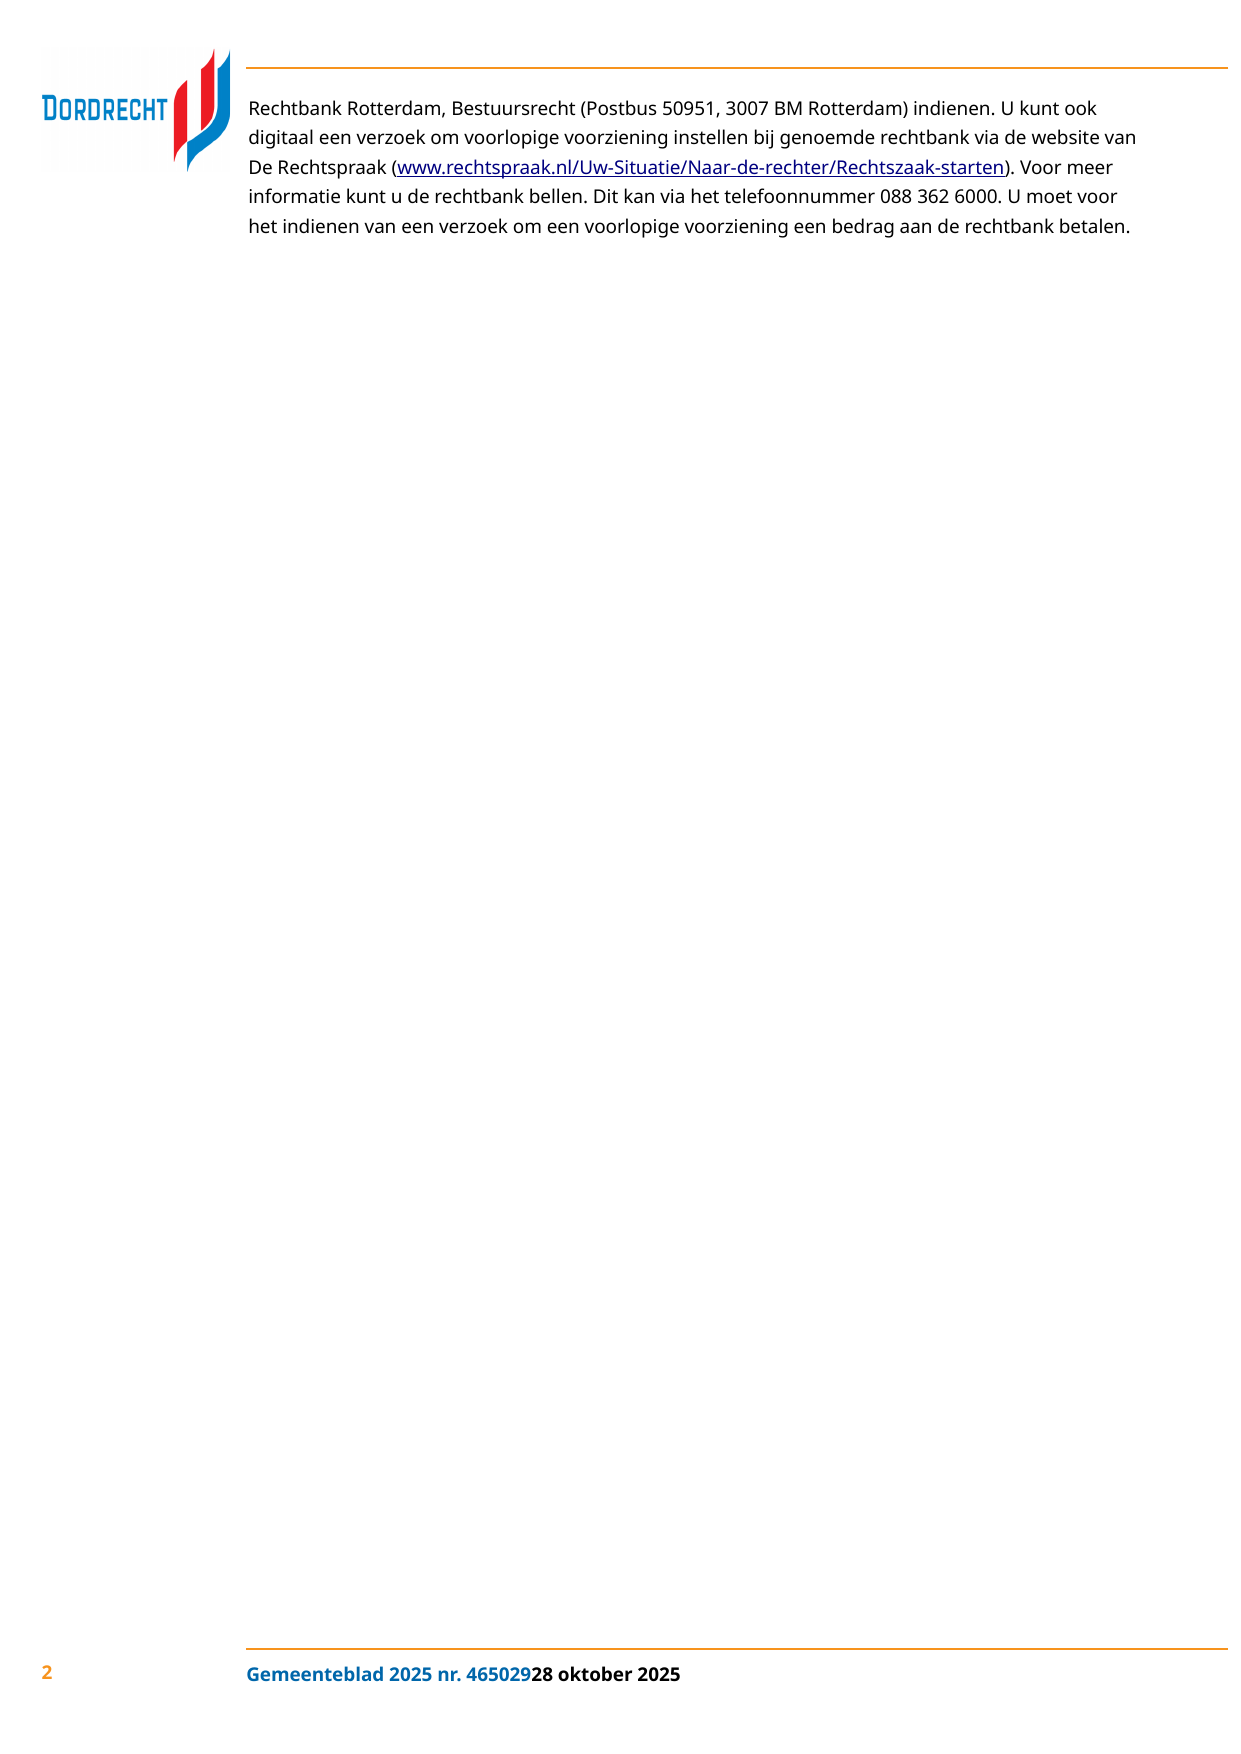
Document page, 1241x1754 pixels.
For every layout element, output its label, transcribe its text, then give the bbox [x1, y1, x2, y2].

picture [41, 47, 231, 172]
text Rechtbank Rotterdam, Bestuursrecht (Postbus 50951, 3007 BM Rotterdam) indienen. U kunt ook digitaal een verzoek om voorlopige voorziening instellen bij genoemde rechtbank via de website van De Rechtspraak (www.rechtspraak.nl/Uw-Situatie/Naar-de-rechter/Rechtszaak-starten). Voor meer informatie kunt u de rechtbank bellen. Dit kan via het telefoonnummer 088 362 6000. U moet voor het indienen van een verzoek om een voorlopige voorziening een bedrag aan de rechtbank betalen. [248, 95, 1152, 239]
